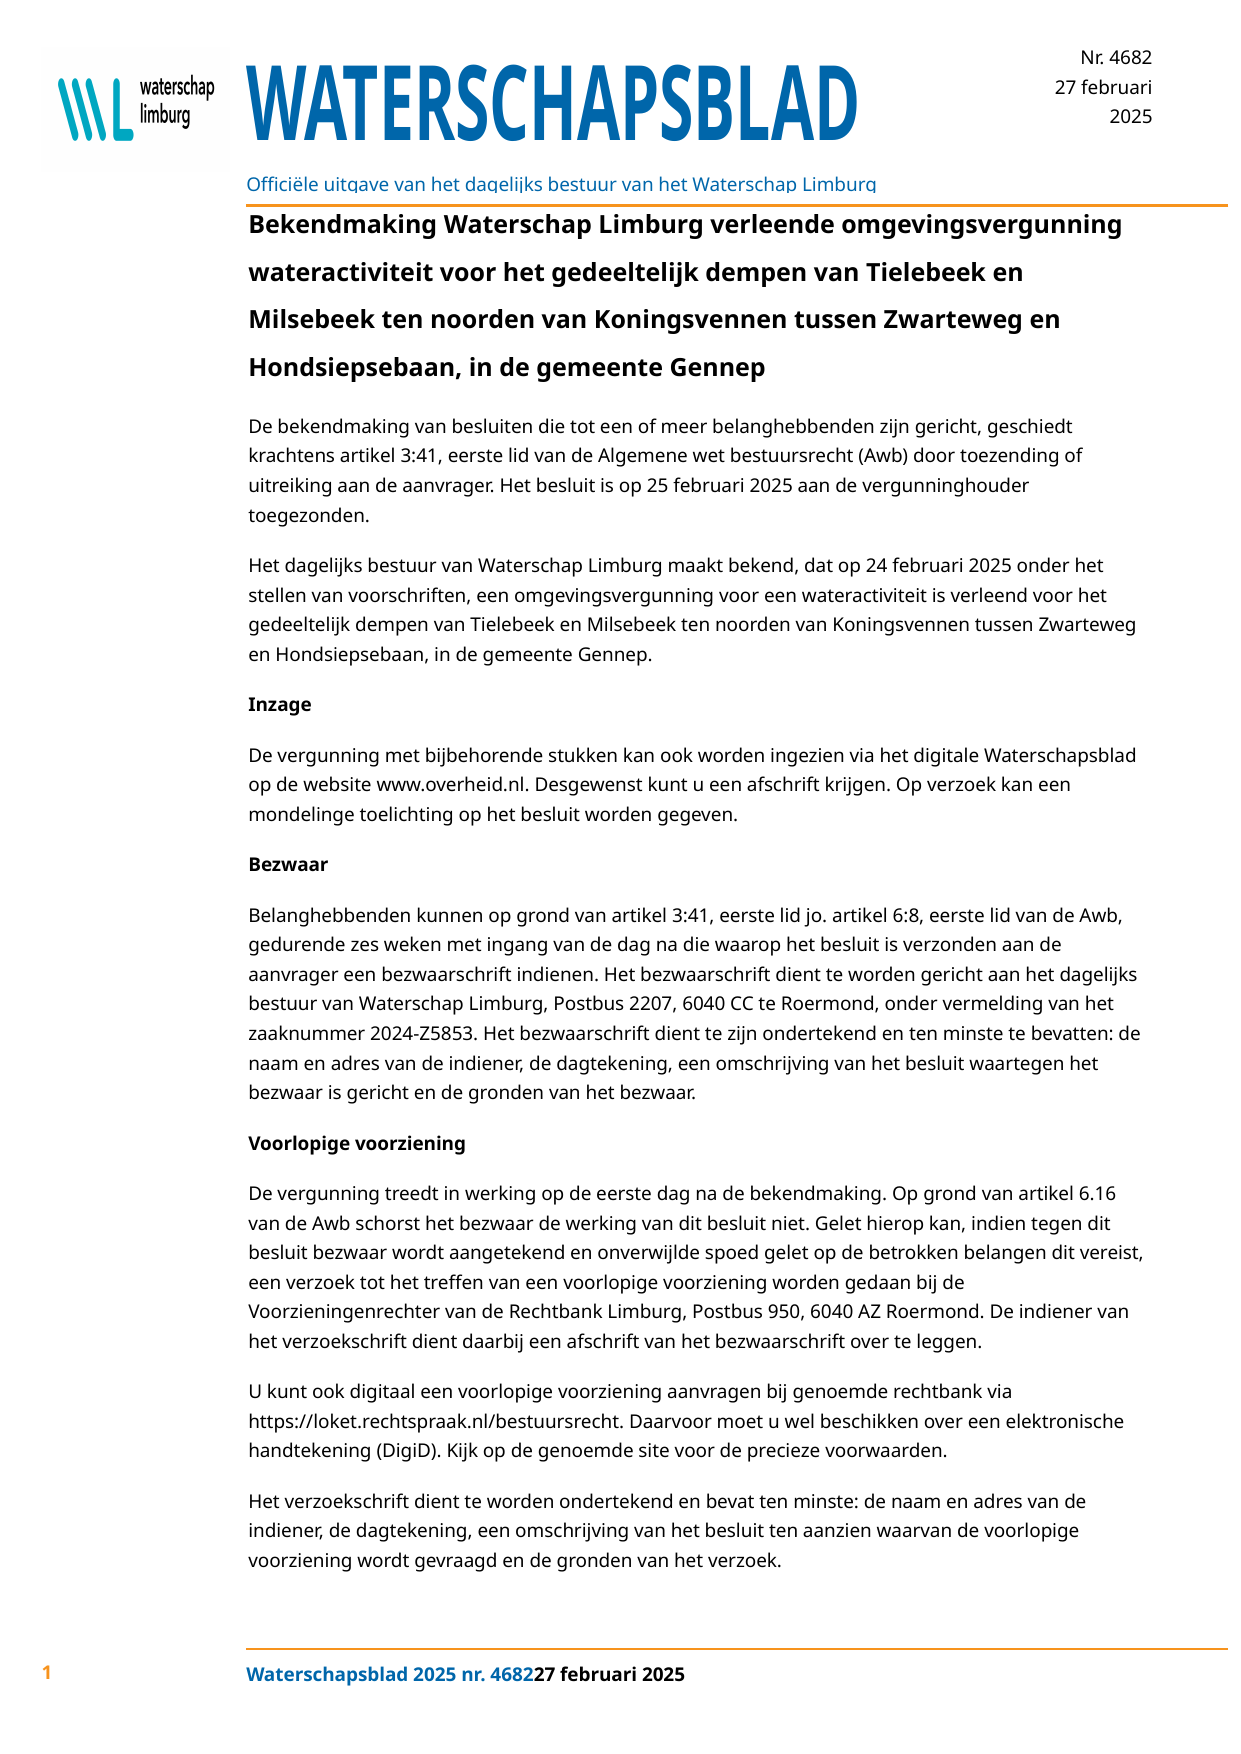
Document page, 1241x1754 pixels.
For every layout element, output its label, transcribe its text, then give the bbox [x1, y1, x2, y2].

text Het dagelijks bestuur van Waterschap Limburg maakt bekend, dat op 24 februari 2025 onder het stellen van voorschriften, een omgevingsvergunning voor een wateractiviteit is verleend voor het gedeeltelijk dempen van Tielebeek en Milsebeek ten noorden van Koningsvennen tussen Zwarteweg en Hondsiepsebaan, in de gemeente Gennep. [248, 552, 1152, 667]
text Inzage [248, 691, 1152, 717]
text De vergunning met bijbehorende stukken kan ook worden ingezien via het digitale Waterschapsblad op de website www.overheid.nl. Desgewenst kunt u een afschrift krijgen. Op verzoek kan een mondelinge toelichting op het besluit worden gegeven. [248, 742, 1152, 827]
text Belanghebbenden kunnen op grond van artikel 3:41, eerste lid jo. artikel 6:8, eerste lid van de Awb, gedurende zes weken met ingang van de dag na die waarop het besluit is verzonden aan de aanvrager een bezwaarschrift indienen. Het bezwaarschrift dient te worden gericht aan het dagelijks bestuur van Waterschap Limburg, Postbus 2207, 6040 CC te Roermond, onder vermelding van het zaaknummer 2024-Z5853. Het bezwaarschrift dient te zijn ondertekend en ten minste te bevatten: de naam en adres van de indiener, de dagtekening, een omschrijving van het besluit waartegen het bezwaar is gericht en de gronden van het bezwaar. [248, 902, 1152, 1105]
text Voorlopige voorziening [248, 1130, 1152, 1156]
text De bekendmaking van besluiten die tot een of meer belanghebbenden zijn gericht, geschiedt krachtens artikel 3:41, eerste lid van de Algemene wet bestuursrecht (Awb) door toezending of uitreiking aan de aanvrager. Het besluit is op 25 februari 2025 aan de vergunninghouder toegezonden. [248, 413, 1152, 528]
text Bekendmaking Waterschap Limburg verleende omgevingsvergunning wateractiviteit voor het gedeeltelijk dempen van Tielebeek en Milsebeek ten noorden van Koningsvennen tussen Zwarteweg en Hondsiepsebaan, in de gemeente Gennep [248, 207, 1152, 384]
text Het verzoekschrift dient te worden ondertekend en bevat ten minste: de naam en adres van de indiener, de dagtekening, een omschrijving van het besluit ten aanzien waarvan de voorlopige voorziening wordt gevraagd en de gronden van het verzoek. [248, 1488, 1152, 1573]
text U kunt ook digitaal een voorlopige voorziening aanvragen bij genoemde rechtbank via https://loket.rechtspraak.nl/bestuursrecht. Daarvoor moet u wel beschikken over een elektronische handtekening (DigiD). Kijk op de genoemde site voor de precieze voorwaarden. [248, 1378, 1152, 1463]
text Bezwaar [248, 851, 1152, 877]
text De vergunning treedt in werking op de eerste dag na de bekendmaking. Op grond van artikel 6.16 van de Awb schorst het bezwaar de werking van dit besluit niet. Gelet hierop kan, indien tegen dit besluit bezwaar wordt aangetekend en onverwijlde spoed gelet op de betrokken belangen dit vereist, een verzoek tot het treffen van een voorlopige voorziening worden gedaan bij de Voorzieningenrechter van de Rechtbank Limburg, Postbus 950, 6040 AZ Roermond. De indiener van het verzoekschrift dient daarbij een afschrift van het bezwaarschrift over te leggen. [248, 1180, 1152, 1354]
picture [41, 47, 231, 172]
